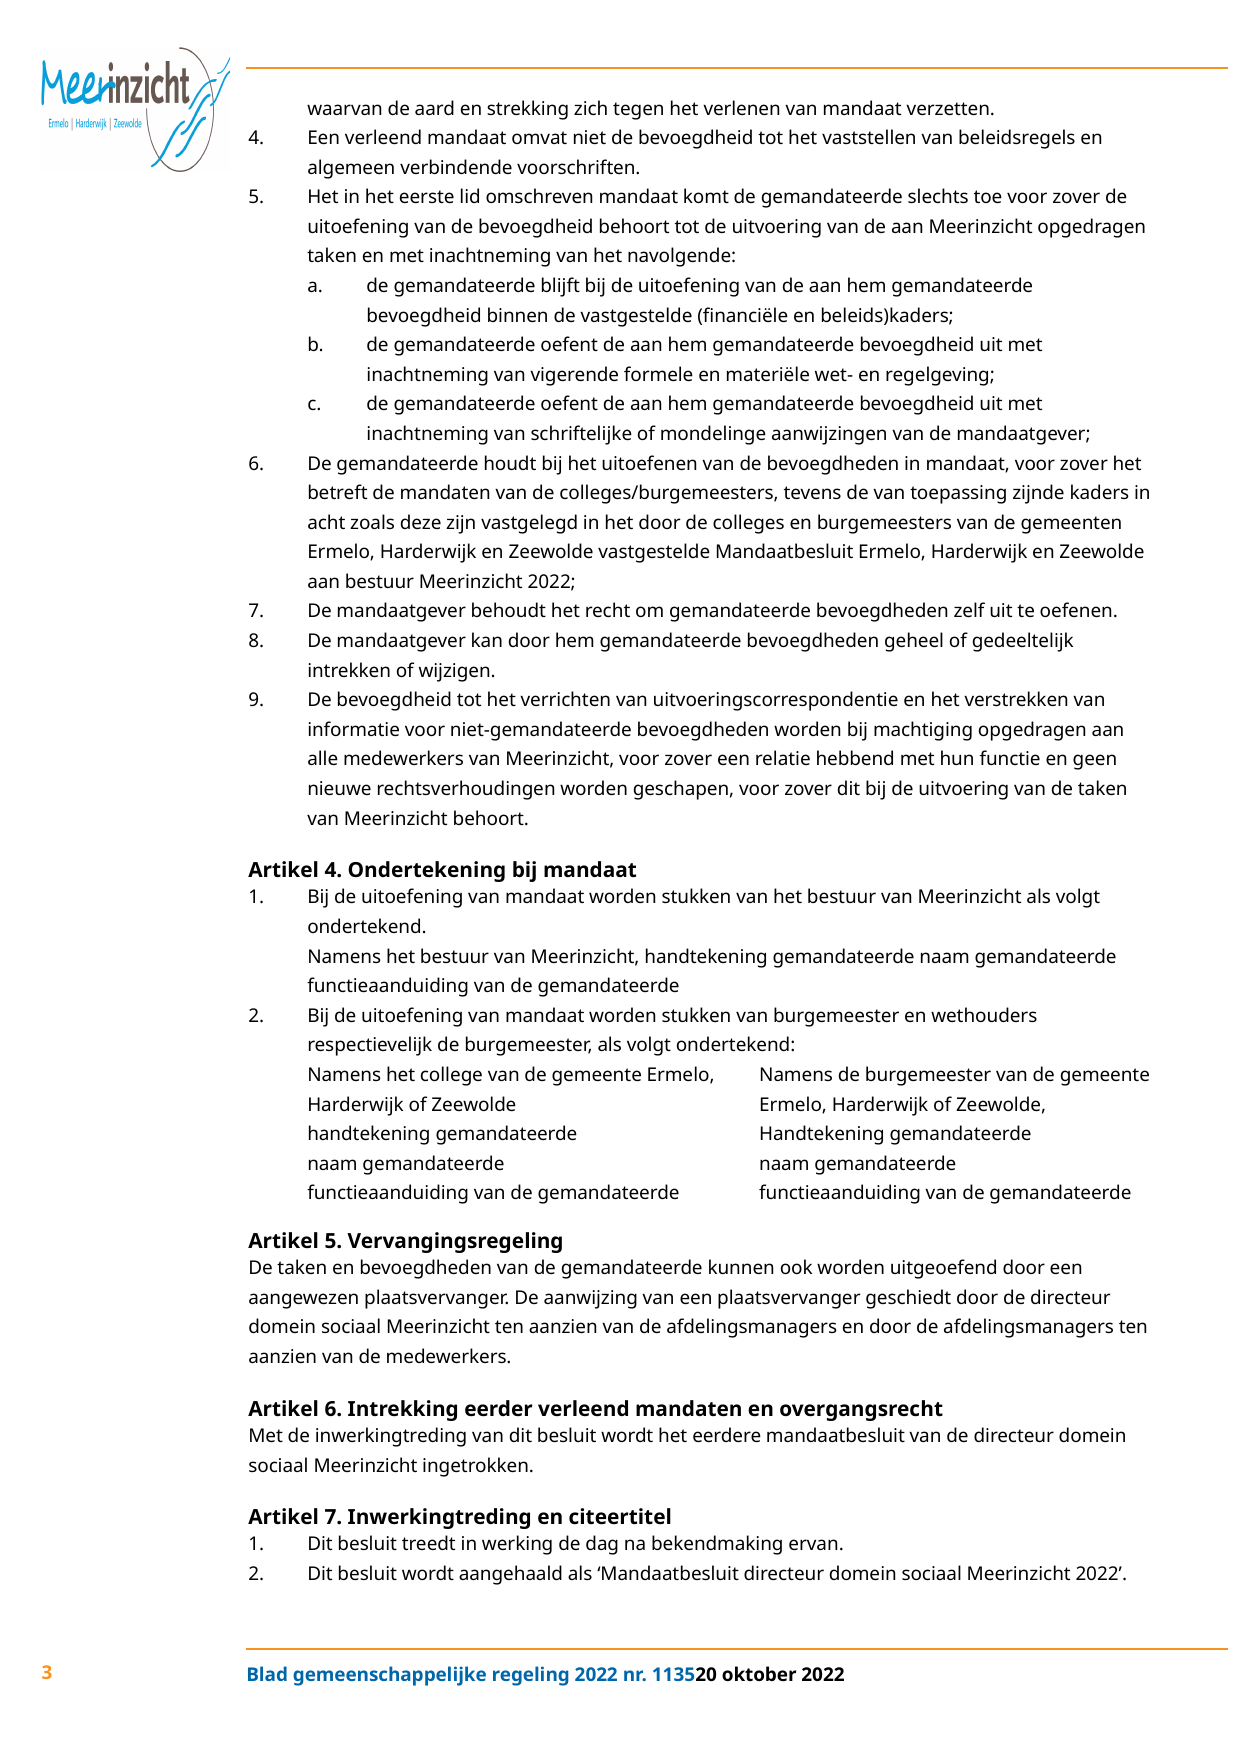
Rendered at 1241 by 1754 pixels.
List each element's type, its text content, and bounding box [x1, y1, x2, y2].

list de gemandateerde blijft bij de uitoefening van de aan hem gemandateerde bevoegdheid binnen de vastgestelde (financiële en beleids)kaders; [307, 272, 1152, 328]
list De gemandateerde houdt bij het uitoefenen van de bevoegdheden in mandaat, voor zover het betreft de mandaten van de colleges/burgemeesters, tevens de van toepassing zijnde kaders in acht zoals deze zijn vastgelegd in het door de colleges en burgemeesters van de gemeenten Ermelo, Harderwijk en Zeewolde vastgestelde Mandaatbesluit Ermelo, Harderwijk en Zeewolde aan bestuur Meerinzicht 2022; [248, 450, 1152, 594]
text Artikel 5. Vervangingsregeling [248, 1226, 1152, 1254]
picture [41, 47, 231, 172]
list Het in het eerste lid omschreven mandaat komt de gemandateerde slechts toe voor zover de uitoefening van de bevoegdheid behoort tot de uitvoering van de aan Meerinzicht opgedragen taken en met inachtneming van het navolgende: [248, 183, 1152, 268]
list Dit besluit wordt aangehaald als ‘Mandaatbesluit directeur domein sociaal Meerinzicht 2022’. [248, 1560, 1152, 1586]
text De taken en bevoegdheden van de gemandateerde kunnen ook worden uitgeoefend door een aangewezen plaatsvervanger. De aanwijzing van een plaatsvervanger geschiedt door de directeur domein sociaal Meerinzicht ten aanzien van de afdelingsmanagers en door de afdelingsmanagers ten aanzien van de medewerkers. [248, 1254, 1152, 1369]
list Dit besluit treedt in werking de dag na bekendmaking ervan. [248, 1531, 1152, 1556]
list de gemandateerde oefent de aan hem gemandateerde bevoegdheid uit met inachtneming van schriftelijke of mondelinge aanwijzingen van de mandaatgever; [307, 391, 1152, 446]
table_header Namens het college van de gemeente Ermelo, Harderwijk of Zeewolde handtekening gemandateerde naam gemandateerde functieaanduiding van de gemandateerde [307, 1061, 759, 1205]
list De mandaatgever kan door hem gemandateerde bevoegdheden geheel of gedeeltelijk intrekken of wijzigen. [248, 627, 1152, 683]
list Bij de uitoefening van mandaat worden stukken van burgemeester en wethouders respectievelijk de burgemeester, als volgt ondertekend: [248, 1002, 1152, 1057]
text Met de inwerkingtreding van dit besluit wordt het eerdere mandaatbesluit van de directeur domein sociaal Meerinzicht ingetrokken. [248, 1422, 1152, 1477]
table_header Namens de burgemeester van de gemeente Ermelo, Harderwijk of Zeewolde, Handtekening gemandateerde naam gemandateerde functieaanduiding van de gemandateerde [759, 1061, 1211, 1205]
list De mandaatgever behoudt het recht om gemandateerde bevoegdheden zelf uit te oefenen. [248, 598, 1152, 623]
list waarvan de aard en strekking zich tegen het verlenen van mandaat verzetten. [248, 95, 1152, 121]
list de gemandateerde oefent de aan hem gemandateerde bevoegdheid uit met inachtneming van vigerende formele en materiële wet- en regelgeving; [307, 331, 1152, 387]
list De bevoegdheid tot het verrichten van uitvoeringscorrespondentie en het verstrekken van informatie voor niet-gemandateerde bevoegdheden worden bij machtiging opgedragen aan alle medewerkers van Meerinzicht, voor zover een relatie hebbend met hun functie en geen nieuwe rechtsverhoudingen worden geschapen, voor zover dit bij de uitvoering van de taken van Meerinzicht behoort. [248, 686, 1152, 831]
text Artikel 6. Intrekking eerder verleend mandaten en overgangsrecht [248, 1394, 1152, 1422]
text Artikel 7. Inwerkingtreding en citeertitel [248, 1502, 1152, 1531]
list Een verleend mandaat omvat niet de bevoegdheid tot het vaststellen van beleidsregels en algemeen verbindende voorschriften. [248, 124, 1152, 180]
text Artikel 4. Ondertekening bij mandaat [248, 855, 1152, 884]
list Bij de uitoefening van mandaat worden stukken van het bestuur van Meerinzicht als volgt ondertekend. [248, 884, 1152, 939]
table_header Namens het bestuur van Meerinzicht, handtekening gemandateerde naam gemandateerde functieaanduiding van de gemandateerde [307, 943, 1211, 998]
